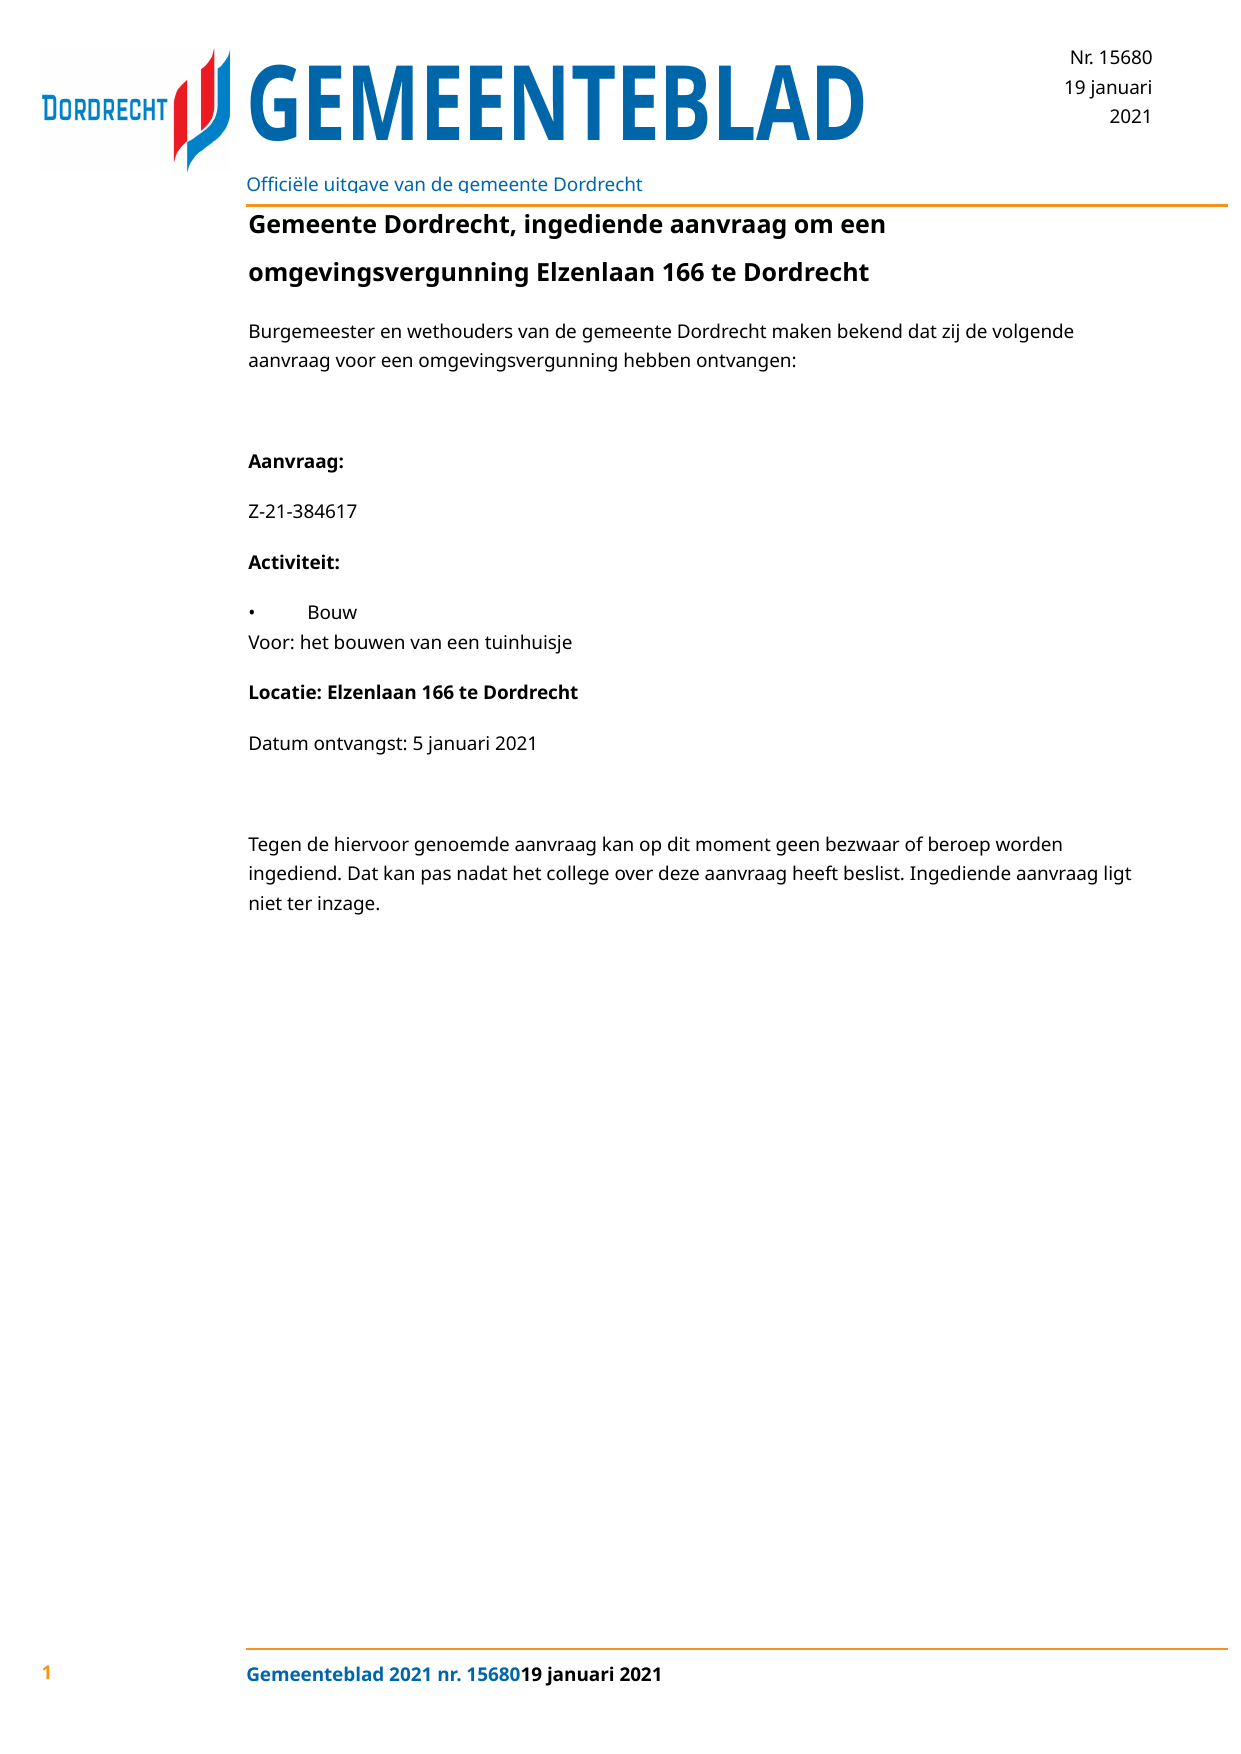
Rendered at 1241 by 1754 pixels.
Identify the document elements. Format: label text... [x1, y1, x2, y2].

text Tegen de hiervoor genoemde aanvraag kan op dit moment geen bezwaar of beroep worden ingediend. Dat kan pas nadat het college over deze aanvraag heeft beslist. Ingediende aanvraag ligt niet ter inzage. [248, 831, 1152, 916]
text Datum ontvangst: 5 januari 2021 [248, 730, 1152, 756]
text Aanvraag: [248, 448, 1152, 474]
picture [41, 47, 231, 172]
text Z-21-384617 [248, 499, 1152, 524]
text Gemeente Dordrecht, ingediende aanvraag om een omgevingsvergunning Elzenlaan 166 te Dordrecht [248, 207, 1152, 288]
text Locatie: Elzenlaan 166 te Dordrecht [248, 679, 1152, 705]
text Burgemeester en wethouders van de gemeente Dordrecht maken bekend dat zij de volgende aanvraag voor een omgevingsvergunning hebben ontvangen: [248, 318, 1152, 373]
text Activiteit: [248, 549, 1152, 575]
list Bouw [248, 599, 1152, 625]
text Voor: het bouwen van een tuinhuisje [248, 629, 1152, 655]
